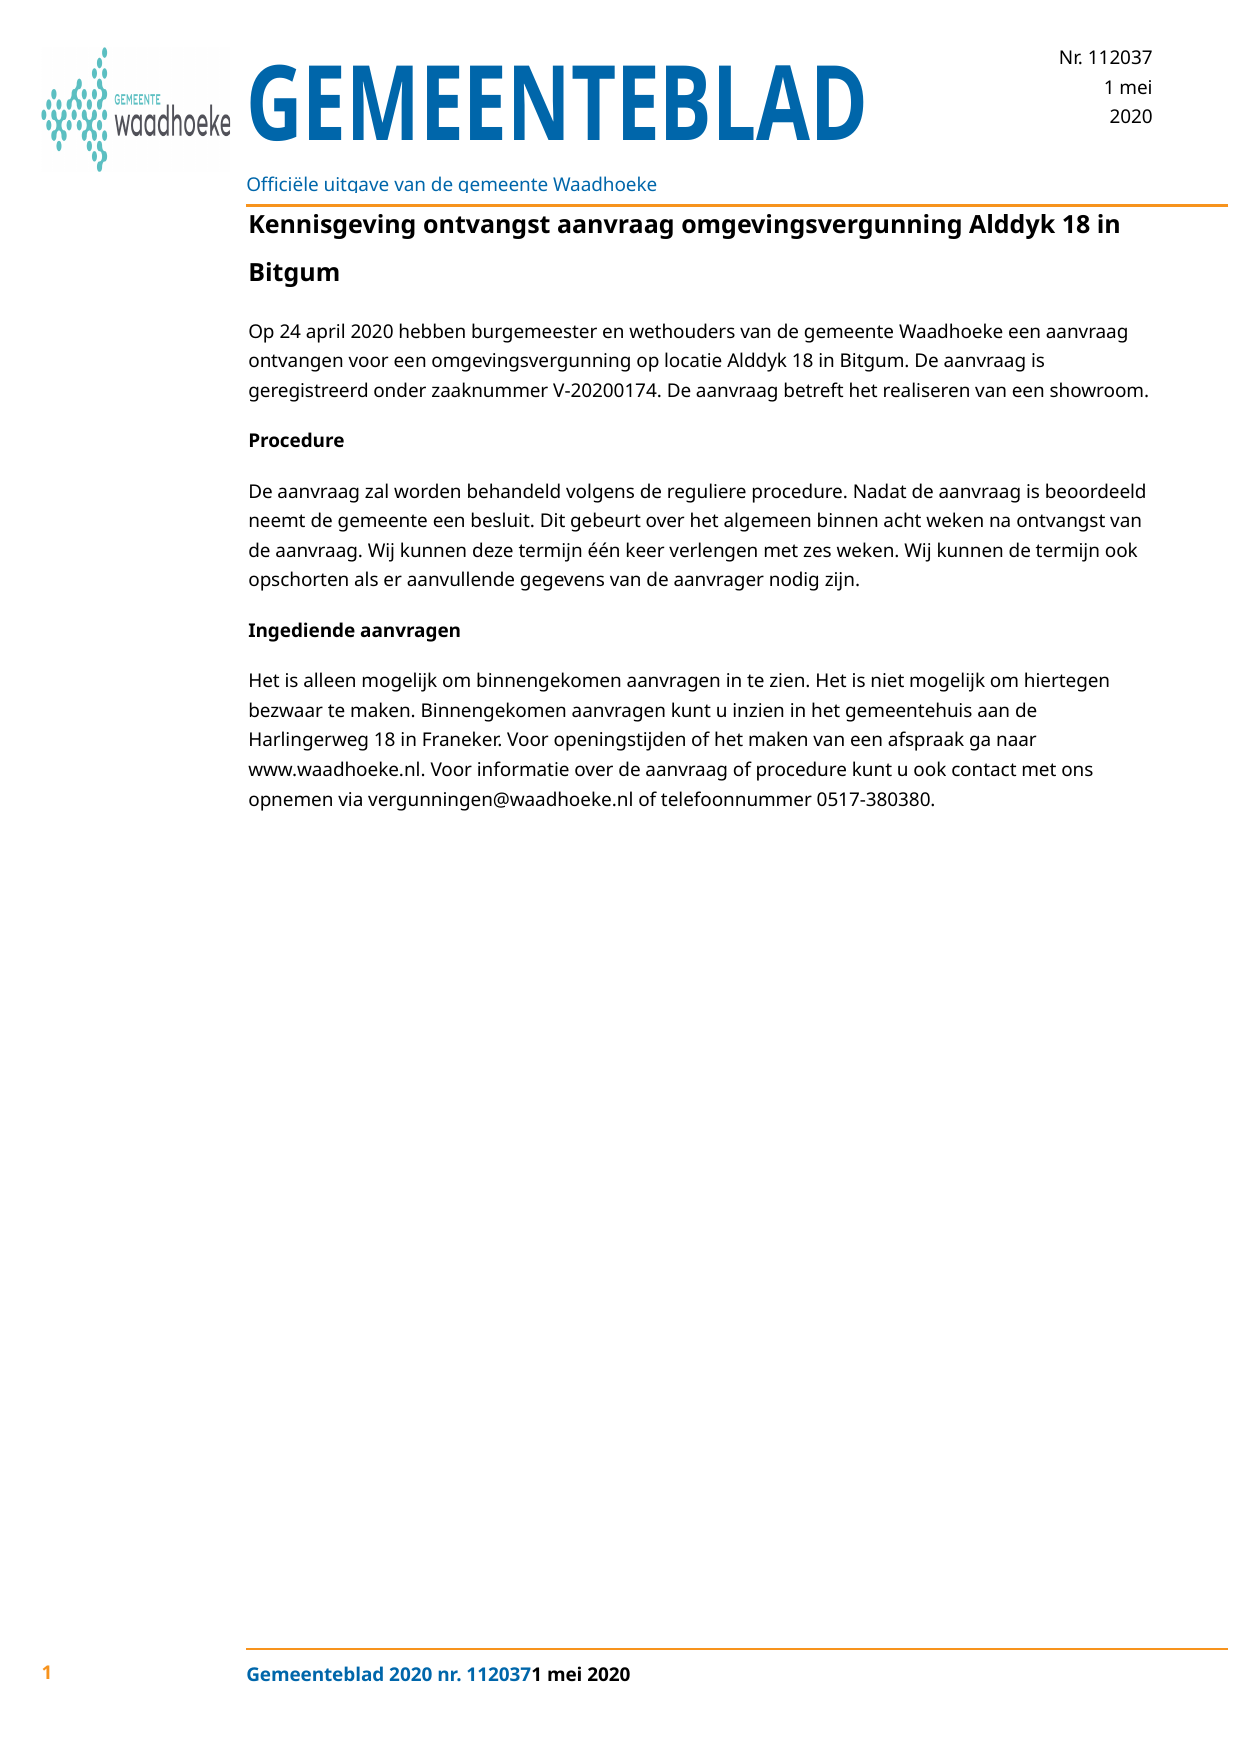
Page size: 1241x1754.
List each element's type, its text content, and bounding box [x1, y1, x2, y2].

text De aanvraag zal worden behandeld volgens de reguliere procedure. Nadat de aanvraag is beoordeeld neemt de gemeente een besluit. Dit gebeurt over het algemeen binnen acht weken na ontvangst van de aanvraag. Wij kunnen deze termijn één keer verlengen met zes weken. Wij kunnen de termijn ook opschorten als er aanvullende gegevens van de aanvrager nodig zijn. [248, 478, 1152, 592]
text Ingediende aanvragen [248, 617, 1152, 643]
text Kennisgeving ontvangst aanvraag omgevingsvergunning Alddyk 18 in Bitgum [248, 207, 1152, 288]
text Op 24 april 2020 hebben burgemeester en wethouders van de gemeente Waadhoeke een aanvraag ontvangen voor een omgevingsvergunning op locatie Alddyk 18 in Bitgum. De aanvraag is geregistreerd onder zaaknummer V-20200174. De aanvraag betreft het realiseren van een showroom. [248, 318, 1152, 403]
text Procedure [248, 427, 1152, 453]
text Het is alleen mogelijk om binnengekomen aanvragen in te zien. Het is niet mogelijk om hiertegen bezwaar te maken. Binnengekomen aanvragen kunt u inzien in het gemeentehuis aan de Harlingerweg 18 in Franeker. Voor openingstijden of het maken van een afspraak ga naar www.waadhoeke.nl. Voor informatie over de aanvraag of procedure kunt u ook contact met ons opnemen via vergunningen@waadhoeke.nl of telefoonnummer 0517-380380. [248, 667, 1152, 812]
picture [41, 47, 231, 172]
